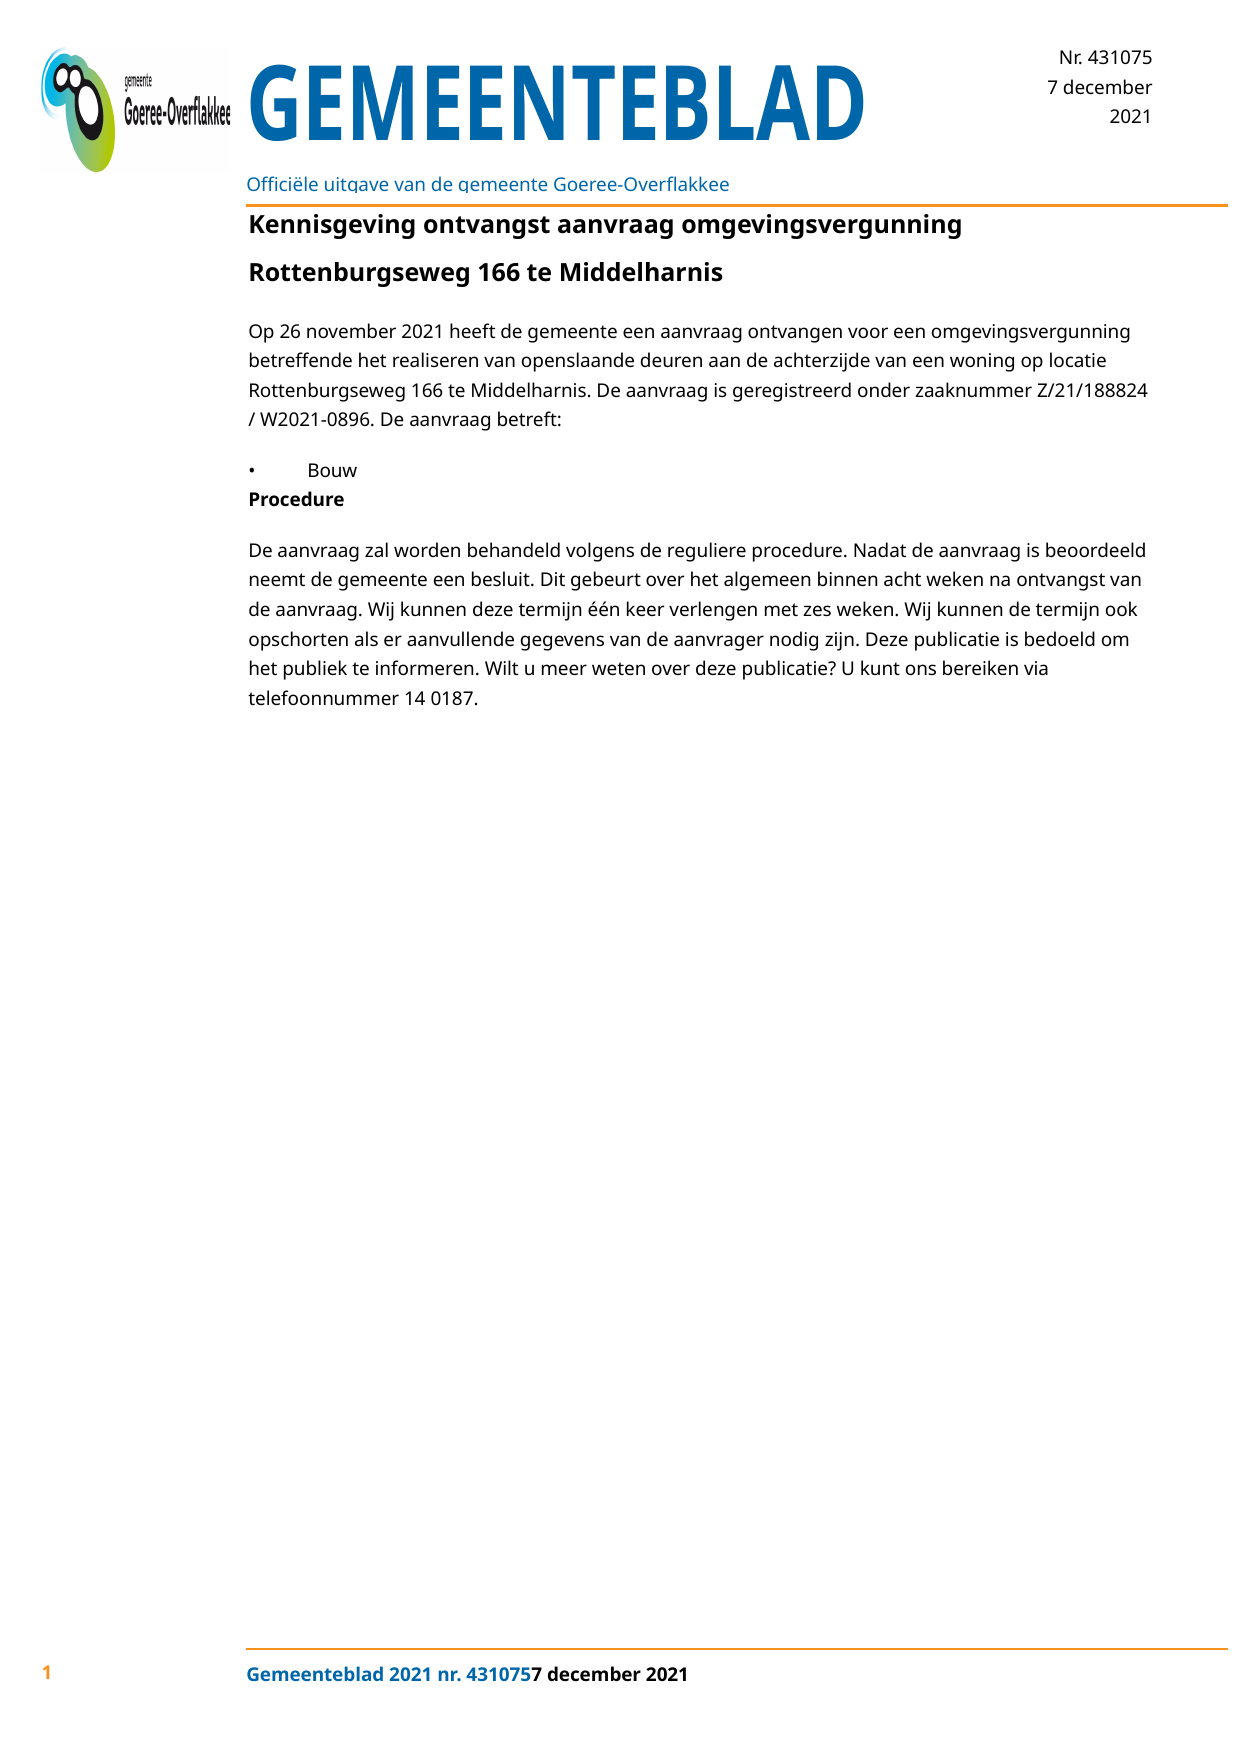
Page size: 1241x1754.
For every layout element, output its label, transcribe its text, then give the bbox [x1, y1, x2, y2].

text De aanvraag zal worden behandeld volgens de reguliere procedure. Nadat de aanvraag is beoordeeld neemt de gemeente een besluit. Dit gebeurt over het algemeen binnen acht weken na ontvangst van de aanvraag. Wij kunnen deze termijn één keer verlengen met zes weken. Wij kunnen de termijn ook opschorten als er aanvullende gegevens van de aanvrager nodig zijn. Deze publicatie is bedoeld om het publiek te informeren. Wilt u meer weten over deze publicatie? U kunt ons bereiken via telefoonnummer 14 0187. [248, 537, 1152, 711]
text Procedure [248, 487, 1152, 512]
text Kennisgeving ontvangst aanvraag omgevingsvergunning Rottenburgseweg 166 te Middelharnis [248, 207, 1152, 288]
text Op 26 november 2021 heeft de gemeente een aanvraag ontvangen voor een omgevingsvergunning betreffende het realiseren van openslaande deuren aan de achterzijde van een woning op locatie Rottenburgseweg 166 te Middelharnis. De aanvraag is geregistreerd onder zaaknummer Z/21/188824 / W2021-0896. De aanvraag betreft: [248, 318, 1152, 432]
list Bouw [248, 457, 1152, 483]
picture [41, 47, 231, 172]
